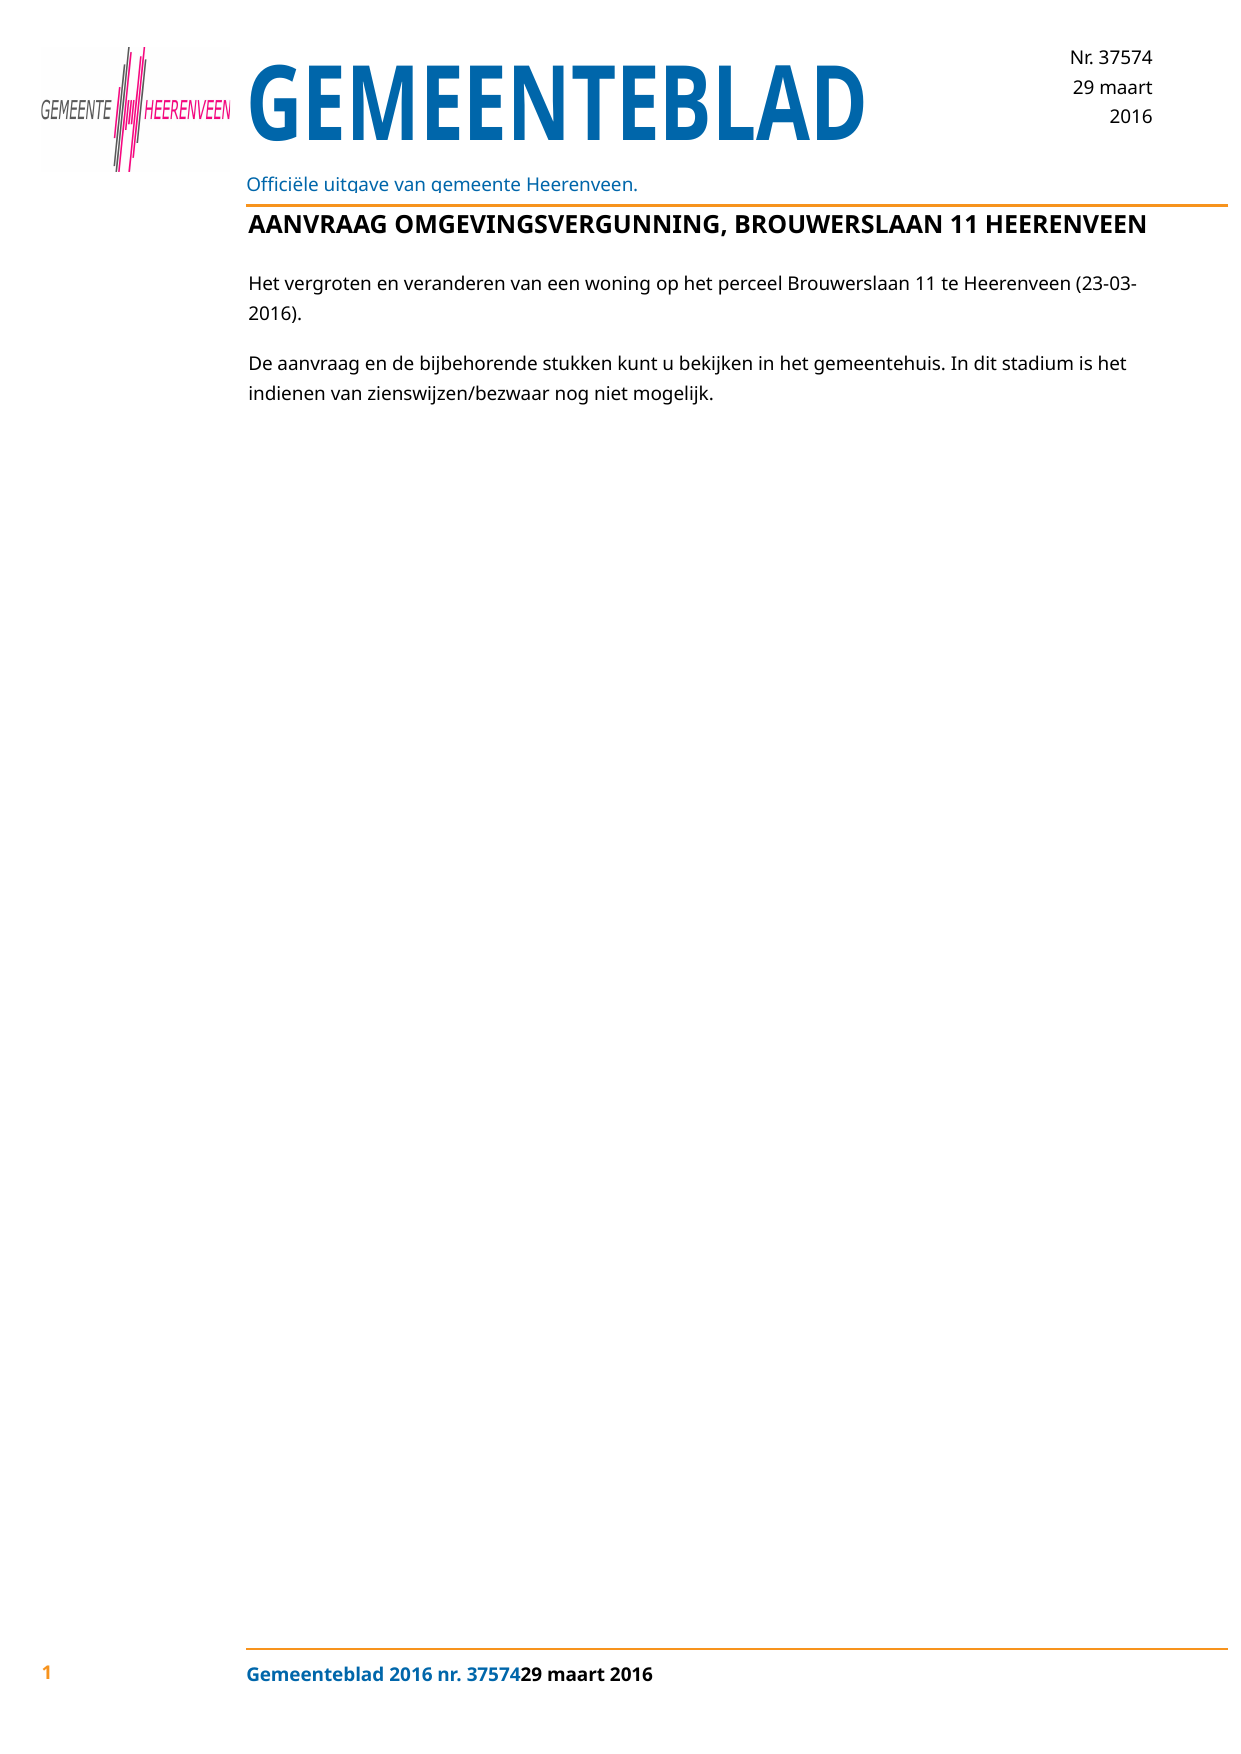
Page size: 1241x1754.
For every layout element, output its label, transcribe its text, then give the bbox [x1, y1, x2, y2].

picture [41, 47, 231, 172]
text Het vergroten en veranderen van een woning op het perceel Brouwerslaan 11 te Heerenveen (23-03-2016). [248, 270, 1152, 326]
text De aanvraag en de bijbehorende stukken kunt u bekijken in het gemeentehuis. In dit stadium is het indienen van zienswijzen/bezwaar nog niet mogelijk. [248, 350, 1152, 406]
text AANVRAAG OMGEVINGSVERGUNNING, BROUWERSLAAN 11 HEERENVEEN [248, 207, 1152, 241]
